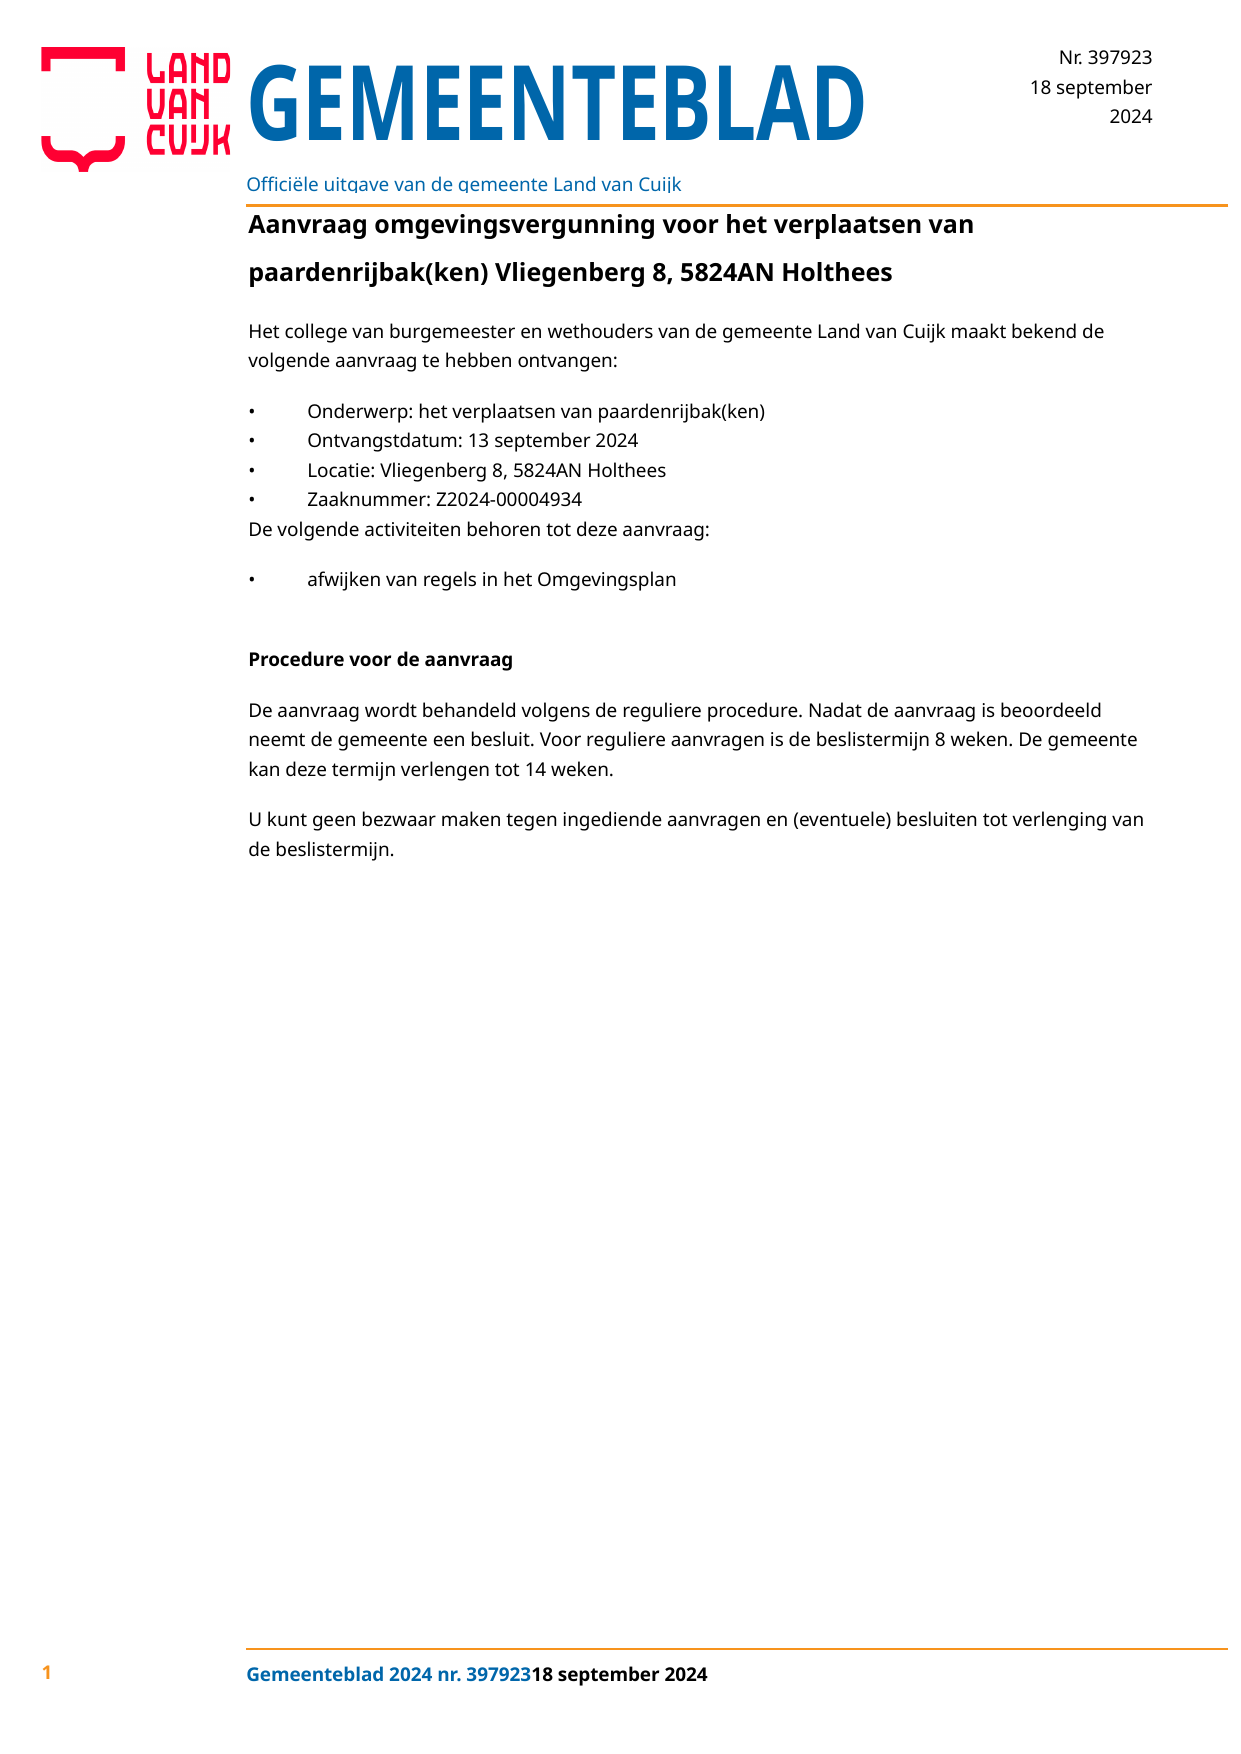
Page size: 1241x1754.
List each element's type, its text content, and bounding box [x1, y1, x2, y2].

list Locatie: Vliegenberg 8, 5824AN Holthees [248, 457, 1152, 483]
text U kunt geen bezwaar maken tegen ingediende aanvragen en (eventuele) besluiten tot verlenging van de beslistermijn. [248, 807, 1152, 862]
text Aanvraag omgevingsvergunning voor het verplaatsen van paardenrijbak(ken) Vliegenberg 8, 5824AN Holthees [248, 207, 1152, 288]
list afwijken van regels in het Omgevingsplan [248, 567, 1152, 592]
list Onderwerp: het verplaatsen van paardenrijbak(ken) [248, 398, 1152, 424]
list Zaaknummer: Z2024-00004934 [248, 487, 1152, 512]
picture [41, 47, 231, 172]
text De volgende activiteiten behoren tot deze aanvraag: [248, 516, 1152, 542]
text Het college van burgemeester en wethouders van de gemeente Land van Cuijk maakt bekend de volgende aanvraag te hebben ontvangen: [248, 318, 1152, 373]
text De aanvraag wordt behandeld volgens de reguliere procedure. Nadat de aanvraag is beoordeeld neemt de gemeente een besluit. Voor reguliere aanvragen is de beslistermijn 8 weken. De gemeente kan deze termijn verlengen tot 14 weken. [248, 697, 1152, 782]
text Procedure voor de aanvraag [248, 647, 1152, 672]
list Ontvangstdatum: 13 september 2024 [248, 427, 1152, 453]
